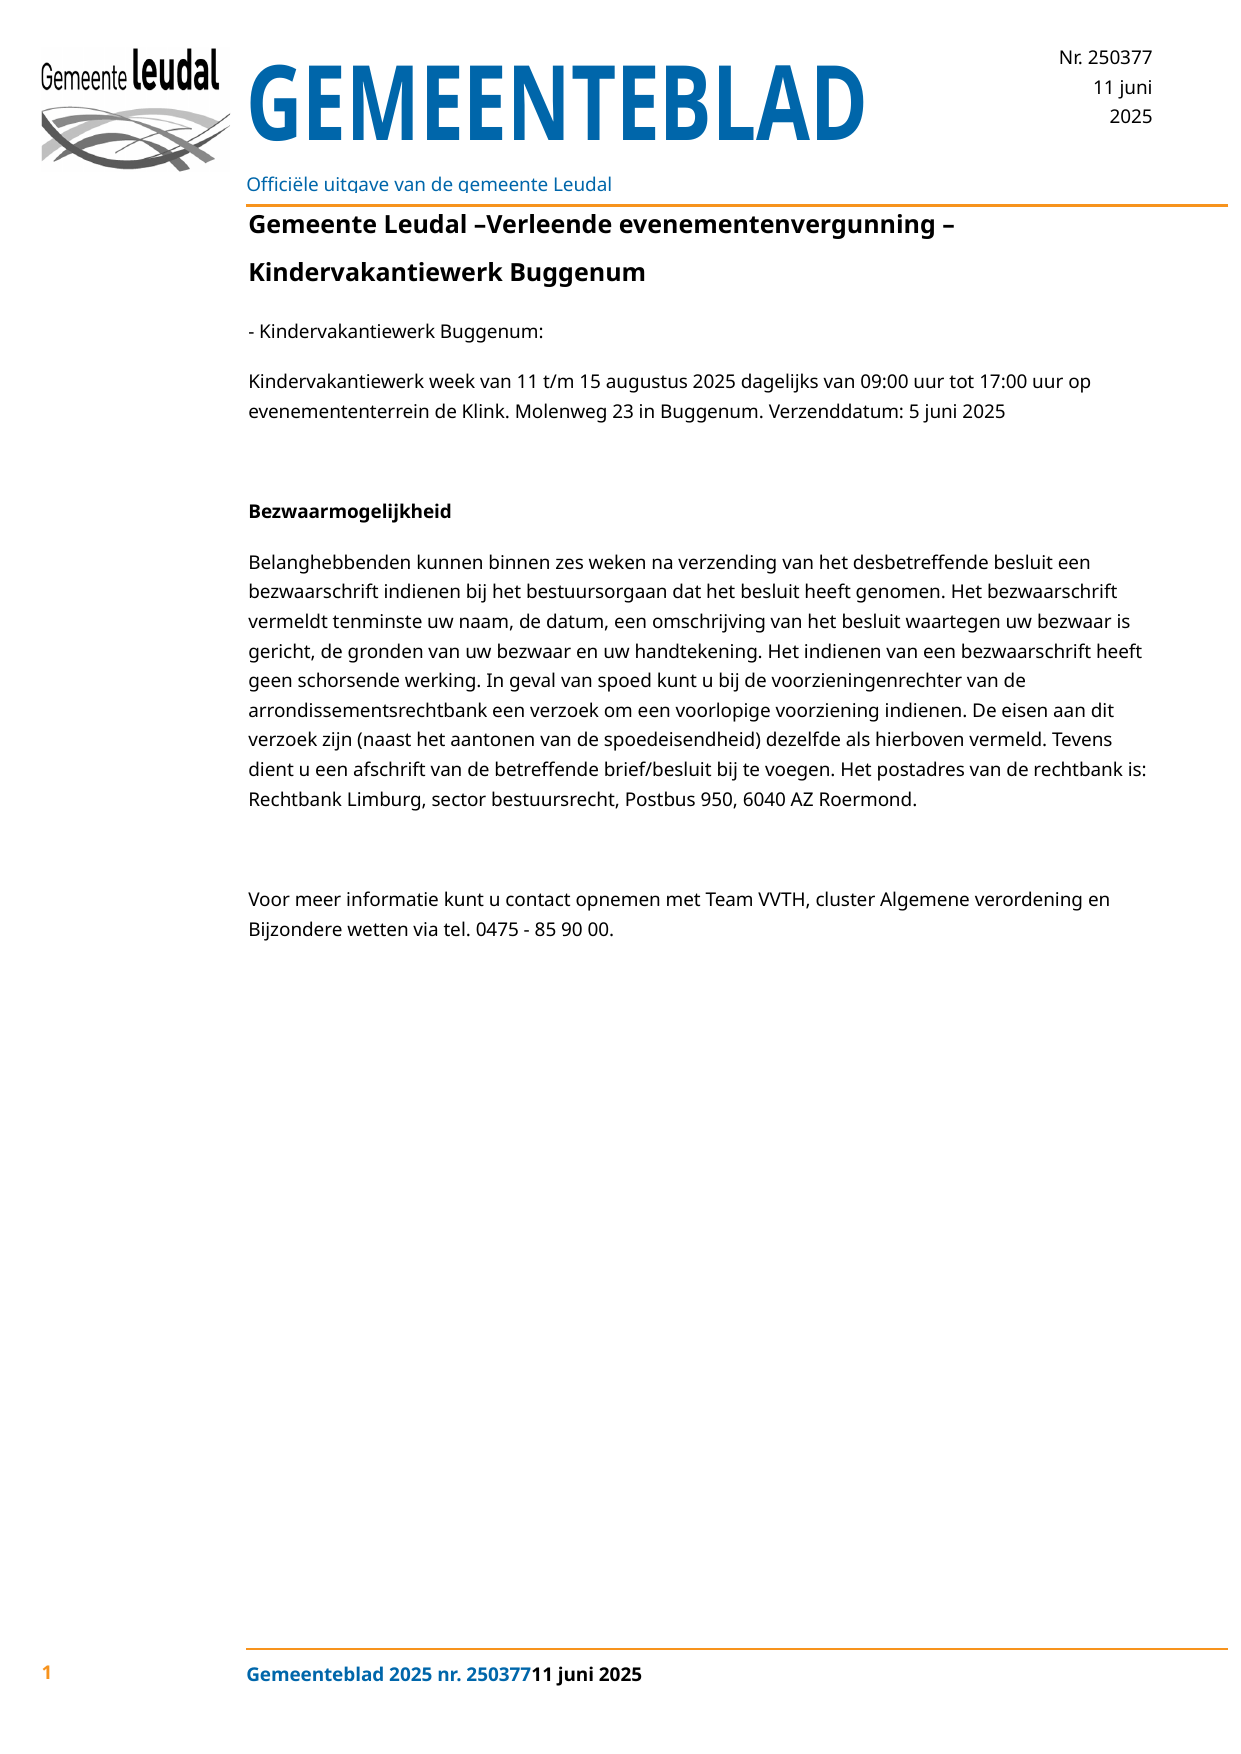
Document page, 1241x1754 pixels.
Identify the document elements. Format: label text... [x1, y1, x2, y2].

text Bezwaarmogelijkheid [248, 499, 1152, 524]
text Kindervakantiewerk week van 11 t/m 15 augustus 2025 dagelijks van 09:00 uur tot 17:00 uur op evenemententerrein de Klink. Molenweg 23 in Buggenum. Verzenddatum: 5 juni 2025 [248, 368, 1152, 424]
text Voor meer informatie kunt u contact opnemen met Team VVTH, cluster Algemene verordening en Bijzondere wetten via tel. 0475 - 85 90 00. [248, 887, 1152, 942]
text Gemeente Leudal –Verleende evenementenvergunning – Kindervakantiewerk Buggenum [248, 207, 1152, 288]
text - Kindervakantiewerk Buggenum: [248, 318, 1152, 344]
text Belanghebbenden kunnen binnen zes weken na verzending van het desbetreffende besluit een bezwaarschrift indienen bij het bestuursorgaan dat het besluit heeft genomen. Het bezwaarschrift vermeldt tenminste uw naam, de datum, een omschrijving van het besluit waartegen uw bezwaar is gericht, de gronden van uw bezwaar en uw handtekening. Het indienen van een bezwaarschrift heeft geen schorsende werking. In geval van spoed kunt u bij de voorzieningenrechter van de arrondissementsrechtbank een verzoek om een voorlopige voorziening indienen. De eisen aan dit verzoek zijn (naast het aantonen van de spoedeisendheid) dezelfde als hierboven vermeld. Tevens dient u een afschrift van de betreffende brief/besluit bij te voegen. Het postadres van de rechtbank is: Rechtbank Limburg, sector bestuursrecht, Postbus 950, 6040 AZ Roermond. [248, 549, 1152, 812]
picture [41, 47, 231, 172]
